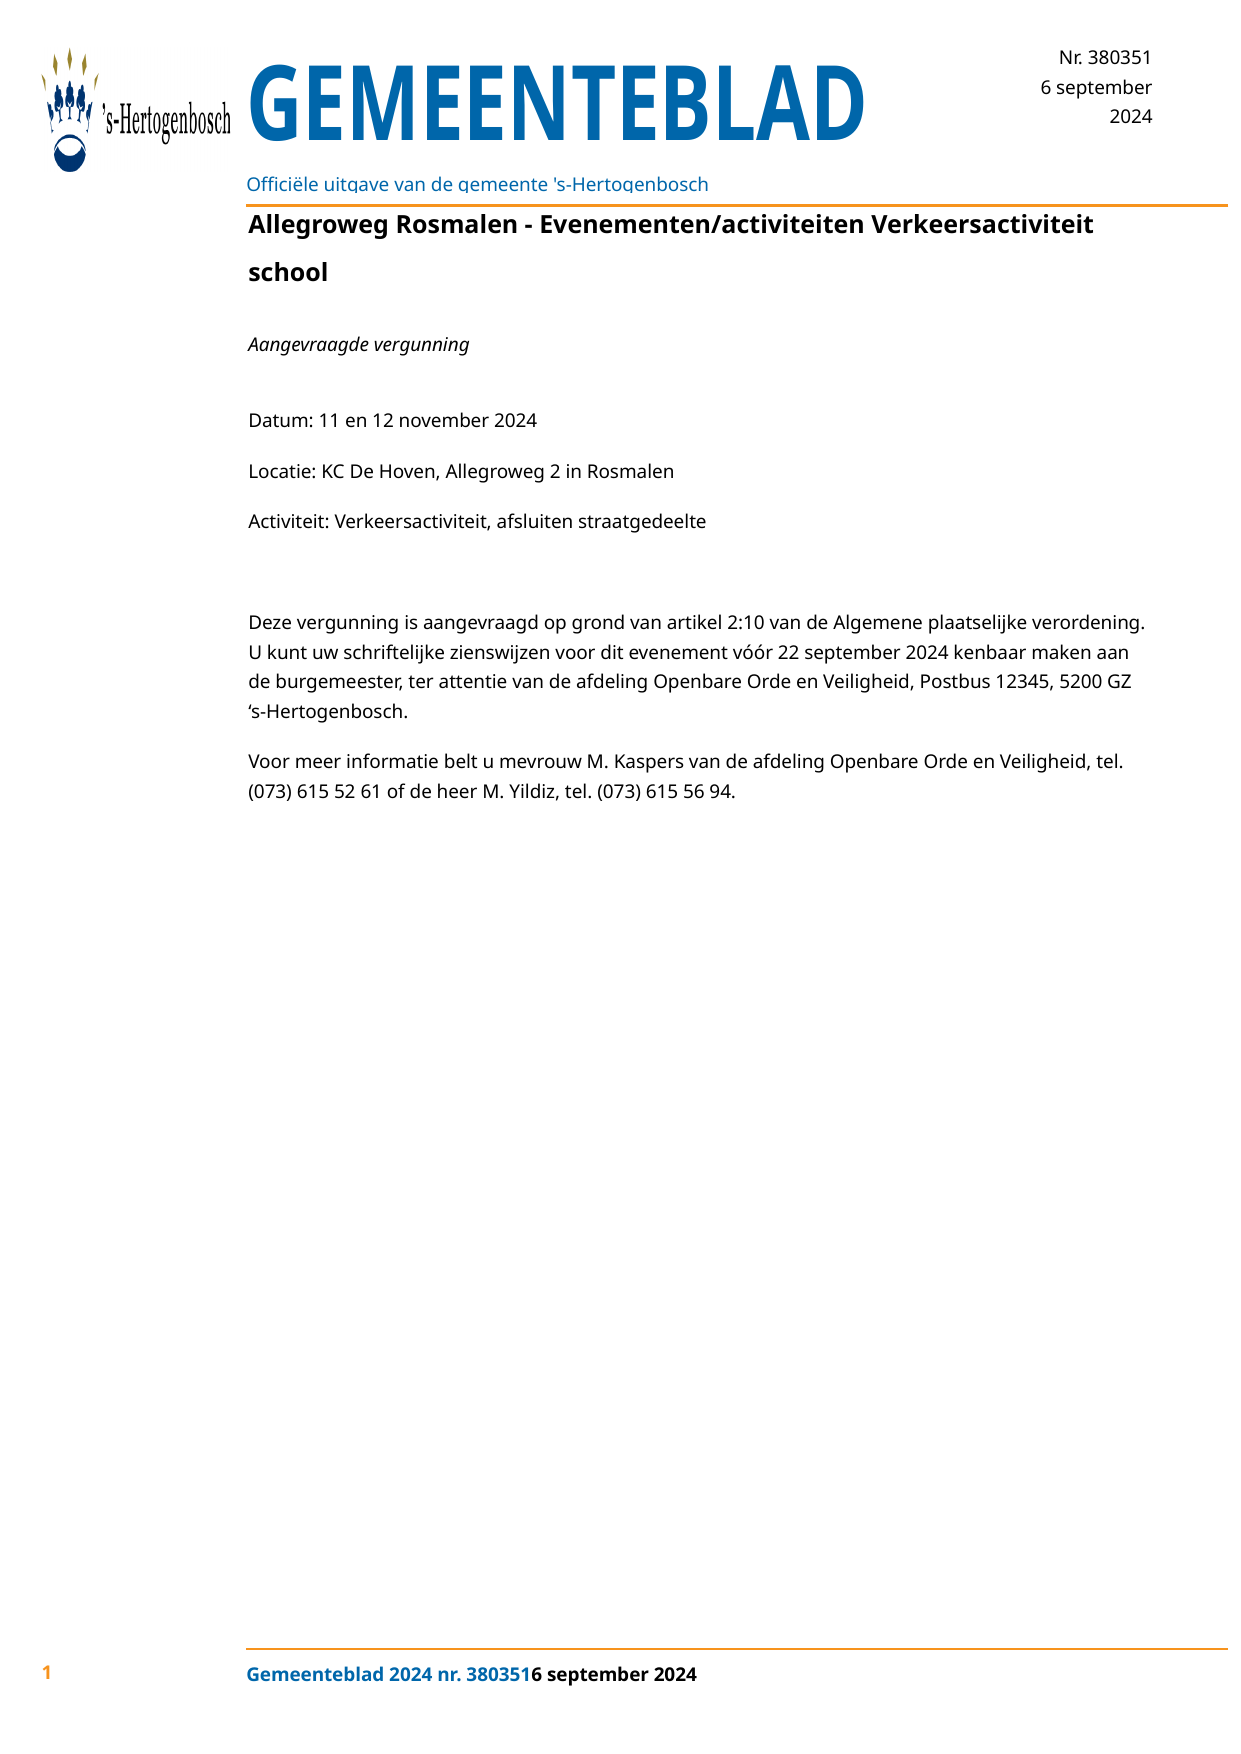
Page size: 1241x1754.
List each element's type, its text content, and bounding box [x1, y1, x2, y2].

text Activiteit: Verkeersactiviteit, afsluiten straatgedeelte [248, 508, 1152, 534]
text Datum: 11 en 12 november 2024 [248, 408, 1152, 433]
text Voor meer informatie belt u mevrouw M. Kaspers van de afdeling Openbare Orde en Veiligheid, tel. (073) 615 52 61 of de heer M. Yildiz, tel. (073) 615 56 94. [248, 748, 1152, 804]
text Aangevraagde vergunning [248, 331, 1152, 357]
text Allegroweg Rosmalen - Evenementen/activiteiten Verkeersactiviteit school [248, 207, 1152, 288]
picture [41, 47, 231, 172]
text Deze vergunning is aangevraagd op grond van artikel 2:10 van de Algemene plaatselijke verordening. U kunt uw schriftelijke zienswijzen voor dit evenement vóór 22 september 2024 kenbaar maken aan de burgemeester, ter attentie van de afdeling Openbare Orde en Veiligheid, Postbus 12345, 5200 GZ ‘s-Hertogenbosch. [248, 609, 1152, 724]
text Locatie: KC De Hoven, Allegroweg 2 in Rosmalen [248, 458, 1152, 484]
